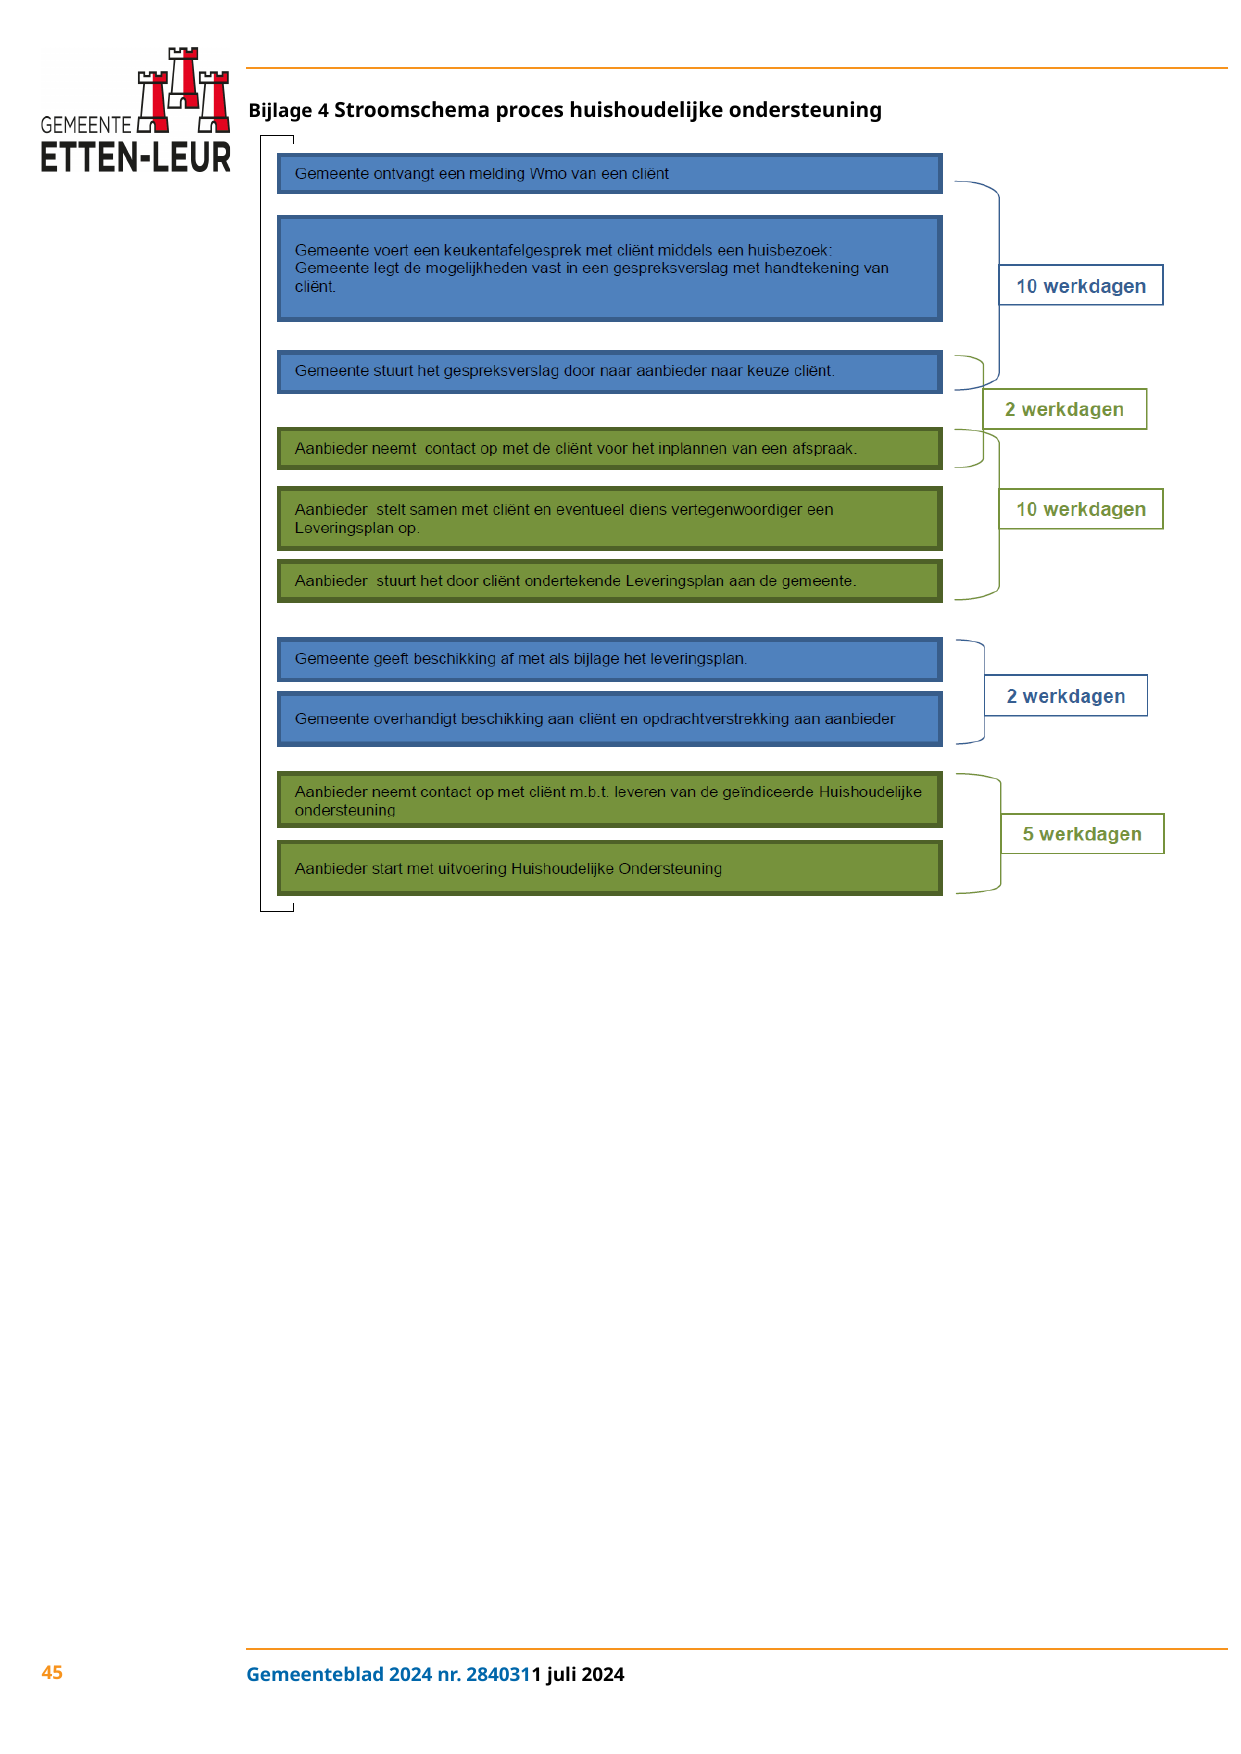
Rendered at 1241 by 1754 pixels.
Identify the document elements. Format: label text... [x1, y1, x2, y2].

text Bijlage 4 Stroomschema proces huishoudelijke ondersteuning [248, 95, 1152, 123]
picture [268, 144, 1173, 903]
picture [41, 47, 231, 172]
